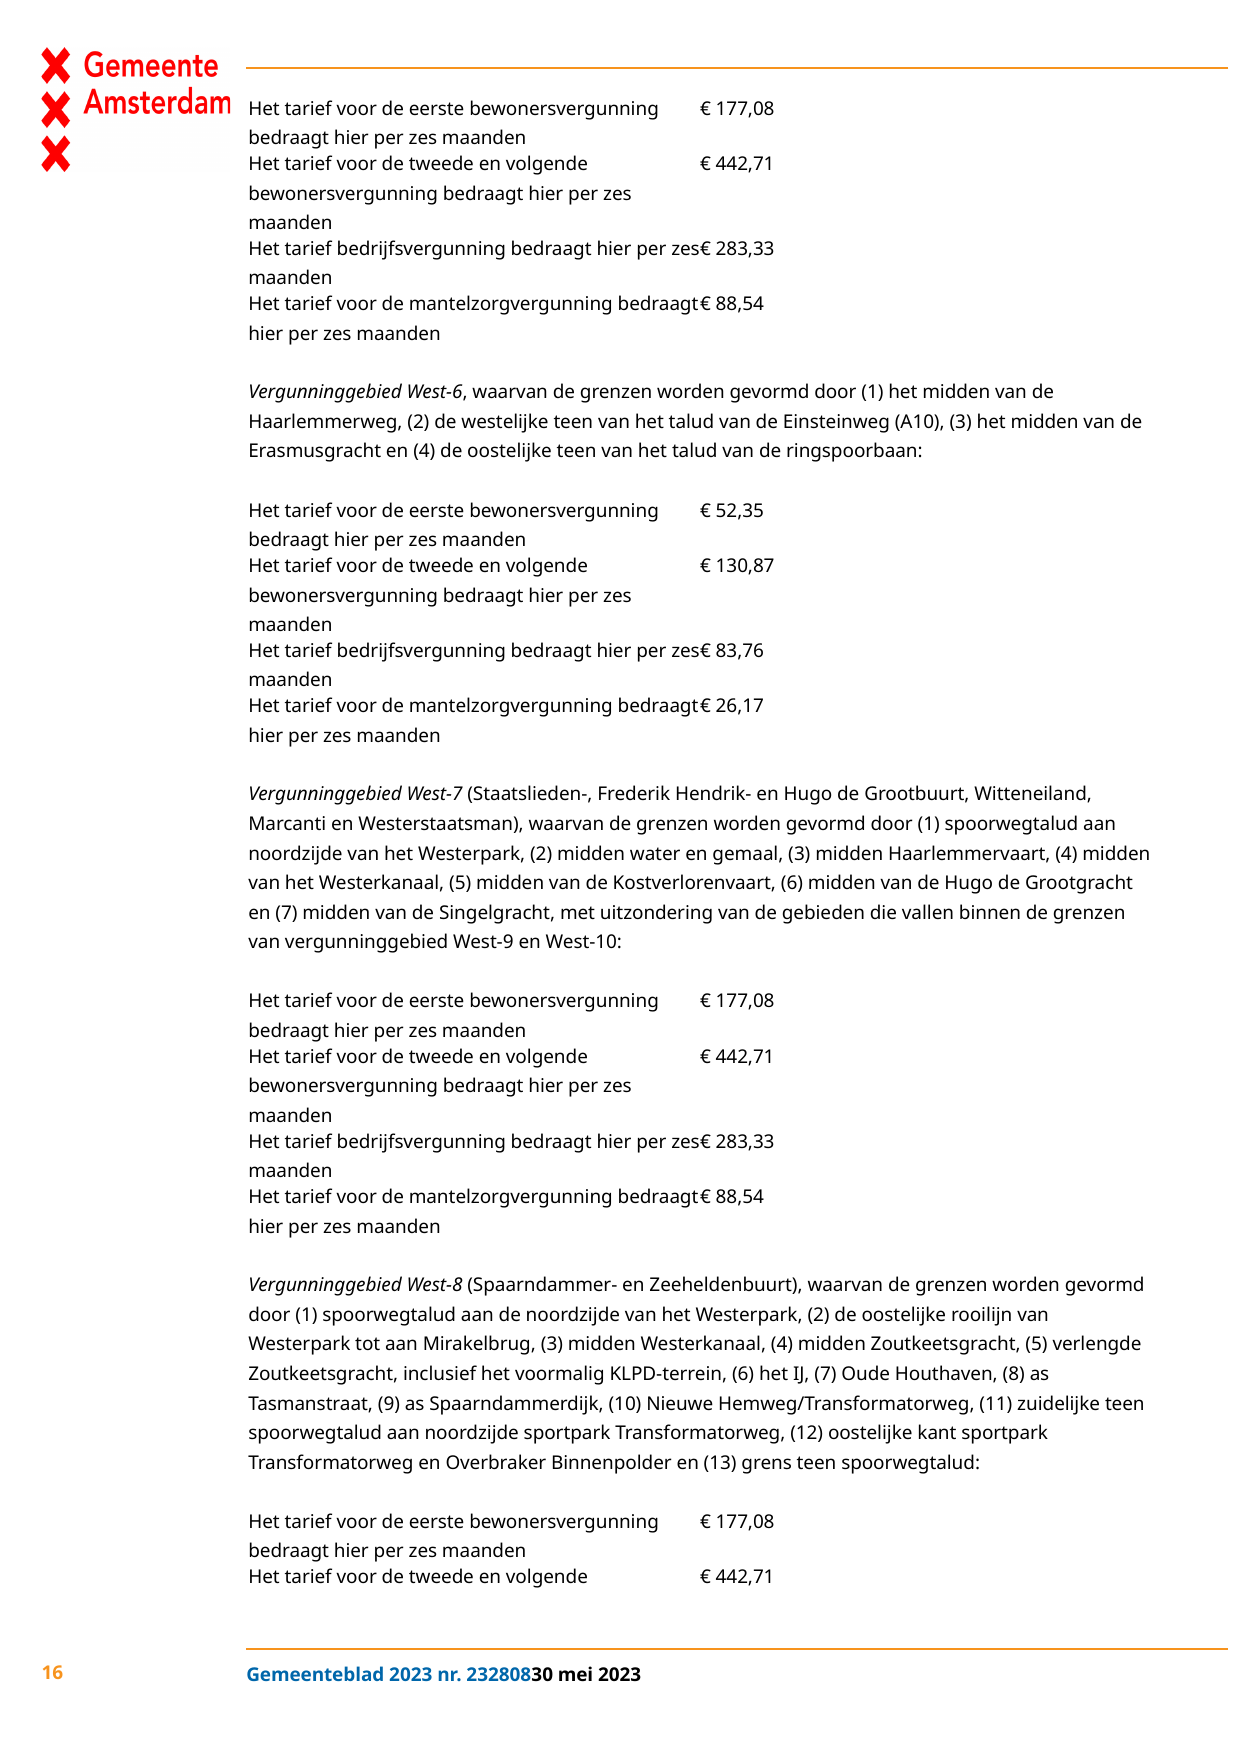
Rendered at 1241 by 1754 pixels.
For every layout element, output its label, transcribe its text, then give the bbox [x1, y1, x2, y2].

table_cell € 130,87 [700, 552, 1152, 637]
table_cell Het tarief voor de tweede en volgende bewonersvergunning bedraagt hier per zes maanden [248, 552, 700, 637]
table_cell Het tarief bedrijfsvergunning bedraagt hier per zes maanden [248, 637, 700, 692]
table_cell Het tarief voor de mantelzorgvergunning bedraagt hier per zes maanden [248, 290, 700, 346]
text Vergunninggebied West-7 (Staatslieden-, Frederik Hendrik- en Hugo de Grootbuurt, Witteneiland, Marcanti en Westerstaatsman), waarvan de grenzen worden gevormd door (1) spoorwegtalud aan noordzijde van het Westerpark, (2) midden water en gemaal, (3) midden Haarlemmervaart, (4) midden van het Westerkanaal, (5) midden van de Kostverlorenvaart, (6) midden van de Hugo de Grootgracht en (7) midden van de Singelgracht, met uitzondering van de gebieden die vallen binnen de grenzen van vergunninggebied West-9 en West-10: [248, 781, 1152, 954]
table_cell Het tarief voor de mantelzorgvergunning bedraagt hier per zes maanden [248, 693, 700, 748]
table_cell Het tarief voor de mantelzorgvergunning bedraagt hier per zes maanden [248, 1183, 700, 1238]
table_cell € 26,17 [700, 693, 1152, 748]
table_cell € 283,33 [700, 1128, 1152, 1183]
picture [41, 47, 231, 172]
table_header Het tarief voor de eerste bewonersvergunning bedraagt hier per zes maanden [248, 988, 700, 1043]
table_cell Het tarief voor de tweede en volgende bewonersvergunning bedraagt hier per zes maanden [248, 1043, 700, 1128]
table_header € 177,08 [700, 1508, 1152, 1563]
table_header € 177,08 [700, 95, 1152, 150]
table_cell Het tarief bedrijfsvergunning bedraagt hier per zes maanden [248, 1128, 700, 1183]
table_cell € 442,71 [700, 1564, 1152, 1589]
table_cell € 83,76 [700, 637, 1152, 692]
table_header € 177,08 [700, 988, 1152, 1043]
table_cell € 88,54 [700, 290, 1152, 346]
table_cell € 283,33 [700, 235, 1152, 290]
table_header Het tarief voor de eerste bewonersvergunning bedraagt hier per zes maanden [248, 1508, 700, 1563]
table_cell Het tarief voor de tweede en volgende bewonersvergunning bedraagt hier per zes maanden [248, 150, 700, 235]
table_cell € 88,54 [700, 1183, 1152, 1238]
table_header Het tarief voor de eerste bewonersvergunning bedraagt hier per zes maanden [248, 95, 700, 150]
table_header Het tarief voor de eerste bewonersvergunning bedraagt hier per zes maanden [248, 497, 700, 552]
table_cell Het tarief bedrijfsvergunning bedraagt hier per zes maanden [248, 235, 700, 290]
table_header € 52,35 [700, 497, 1152, 552]
text Vergunninggebied West-8 (Spaarndammer- en Zeeheldenbuurt), waarvan de grenzen worden gevormd door (1) spoorwegtalud aan de noordzijde van het Westerpark, (2) de oostelijke rooilijn van Westerpark tot aan Mirakelbrug, (3) midden Westerkanaal, (4) midden Zoutkeetsgracht, (5) verlengde Zoutkeetsgracht, inclusief het voormalig KLPD-terrein, (6) het IJ, (7) Oude Houthaven, (8) as Tasmanstraat, (9) as Spaarndammerdijk, (10) Nieuwe Hemweg/Transformatorweg, (11) zuidelijke teen spoorwegtalud aan noordzijde sportpark Transformatorweg, (12) oostelijke kant sportpark Transformatorweg en Overbraker Binnenpolder en (13) grens teen spoorwegtalud: [248, 1271, 1152, 1474]
table_cell € 442,71 [700, 150, 1152, 235]
table_cell € 442,71 [700, 1043, 1152, 1128]
table_cell Het tarief voor de tweede en volgende [248, 1564, 700, 1589]
text Vergunninggebied West-6, waarvan de grenzen worden gevormd door (1) het midden van de Haarlemmerweg, (2) de westelijke teen van het talud van de Einsteinweg (A10), (3) het midden van de Erasmusgracht en (4) de oostelijke teen van het talud van de ringspoorbaan: [248, 378, 1152, 463]
